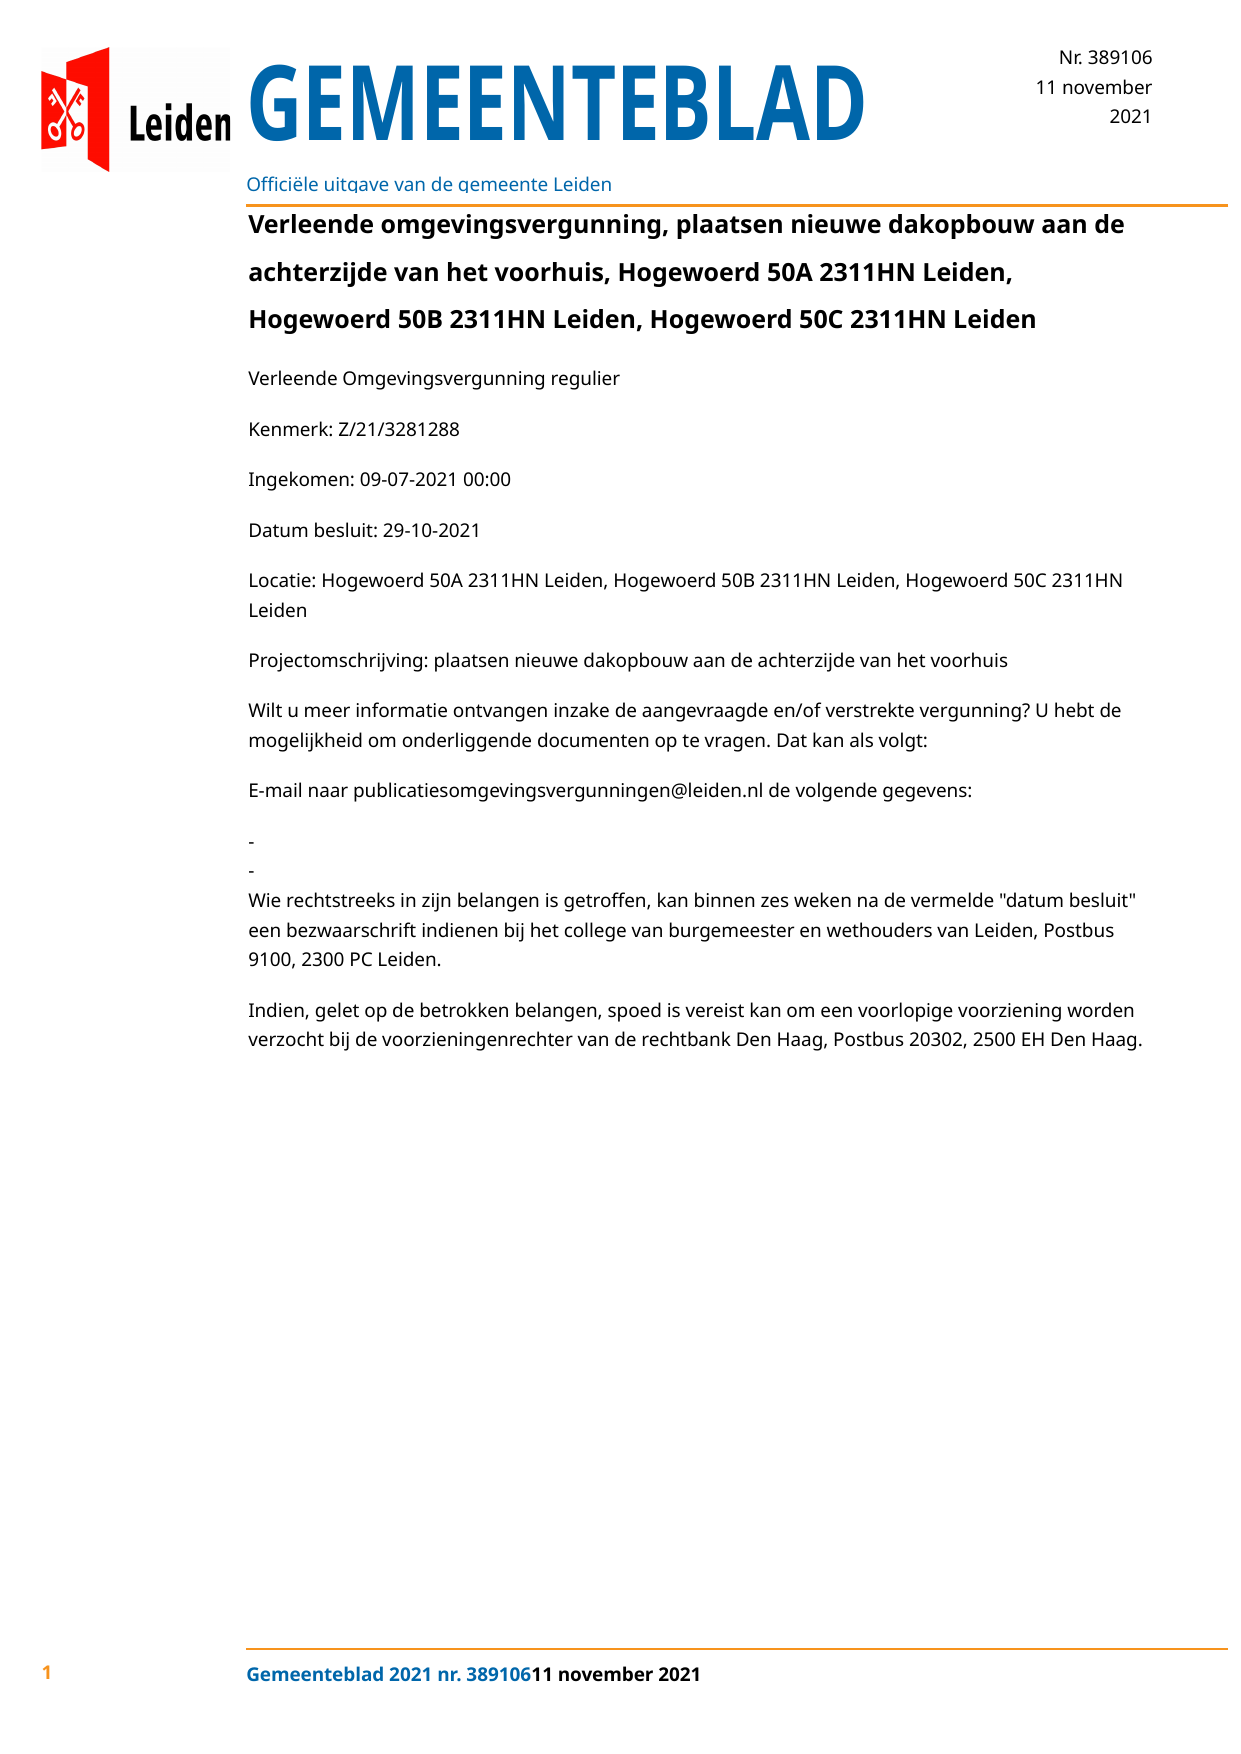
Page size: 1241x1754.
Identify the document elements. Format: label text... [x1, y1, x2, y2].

text Ingekomen: 09-07-2021 00:00 [248, 466, 1152, 492]
text E-mail naar publicatiesomgevingsvergunningen@leiden.nl de volgende gegevens: [248, 778, 1152, 803]
text Locatie: Hogewoerd 50A 2311HN Leiden, Hogewoerd 50B 2311HN Leiden, Hogewoerd 50C 2311HN Leiden [248, 567, 1152, 622]
text Kenmerk: Z/21/3281288 [248, 416, 1152, 442]
text Verleende Omgevingsvergunning regulier [248, 366, 1152, 391]
text Projectomschrijving: plaatsen nieuwe dakopbouw aan de achterzijde van het voorhuis [248, 647, 1152, 673]
text Indien, gelet op de betrokken belangen, spoed is vereist kan om een voorlopige voorziening worden verzocht bij de voorzieningenrechter van de rechtbank Den Haag, Postbus 20302, 2500 EH Den Haag. [248, 997, 1152, 1052]
text Wilt u meer informatie ontvangen inzake de aangevraagde en/of verstrekte vergunning? U hebt de mogelijkheid om onderliggende documenten op te vragen. Dat kan als volgt: [248, 698, 1152, 753]
text Verleende omgevingsvergunning, plaatsen nieuwe dakopbouw aan de achterzijde van het voorhuis, Hogewoerd 50A 2311HN Leiden, Hogewoerd 50B 2311HN Leiden, Hogewoerd 50C 2311HN Leiden [248, 207, 1152, 336]
picture [41, 47, 231, 172]
text Wie rechtstreeks in zijn belangen is getroffen, kan binnen zes weken na de vermelde "datum besluit" een bezwaarschrift indienen bij het college van burgemeester en wethouders van Leiden, Postbus 9100, 2300 PC Leiden. [248, 887, 1152, 972]
text Datum besluit: 29-10-2021 [248, 517, 1152, 542]
